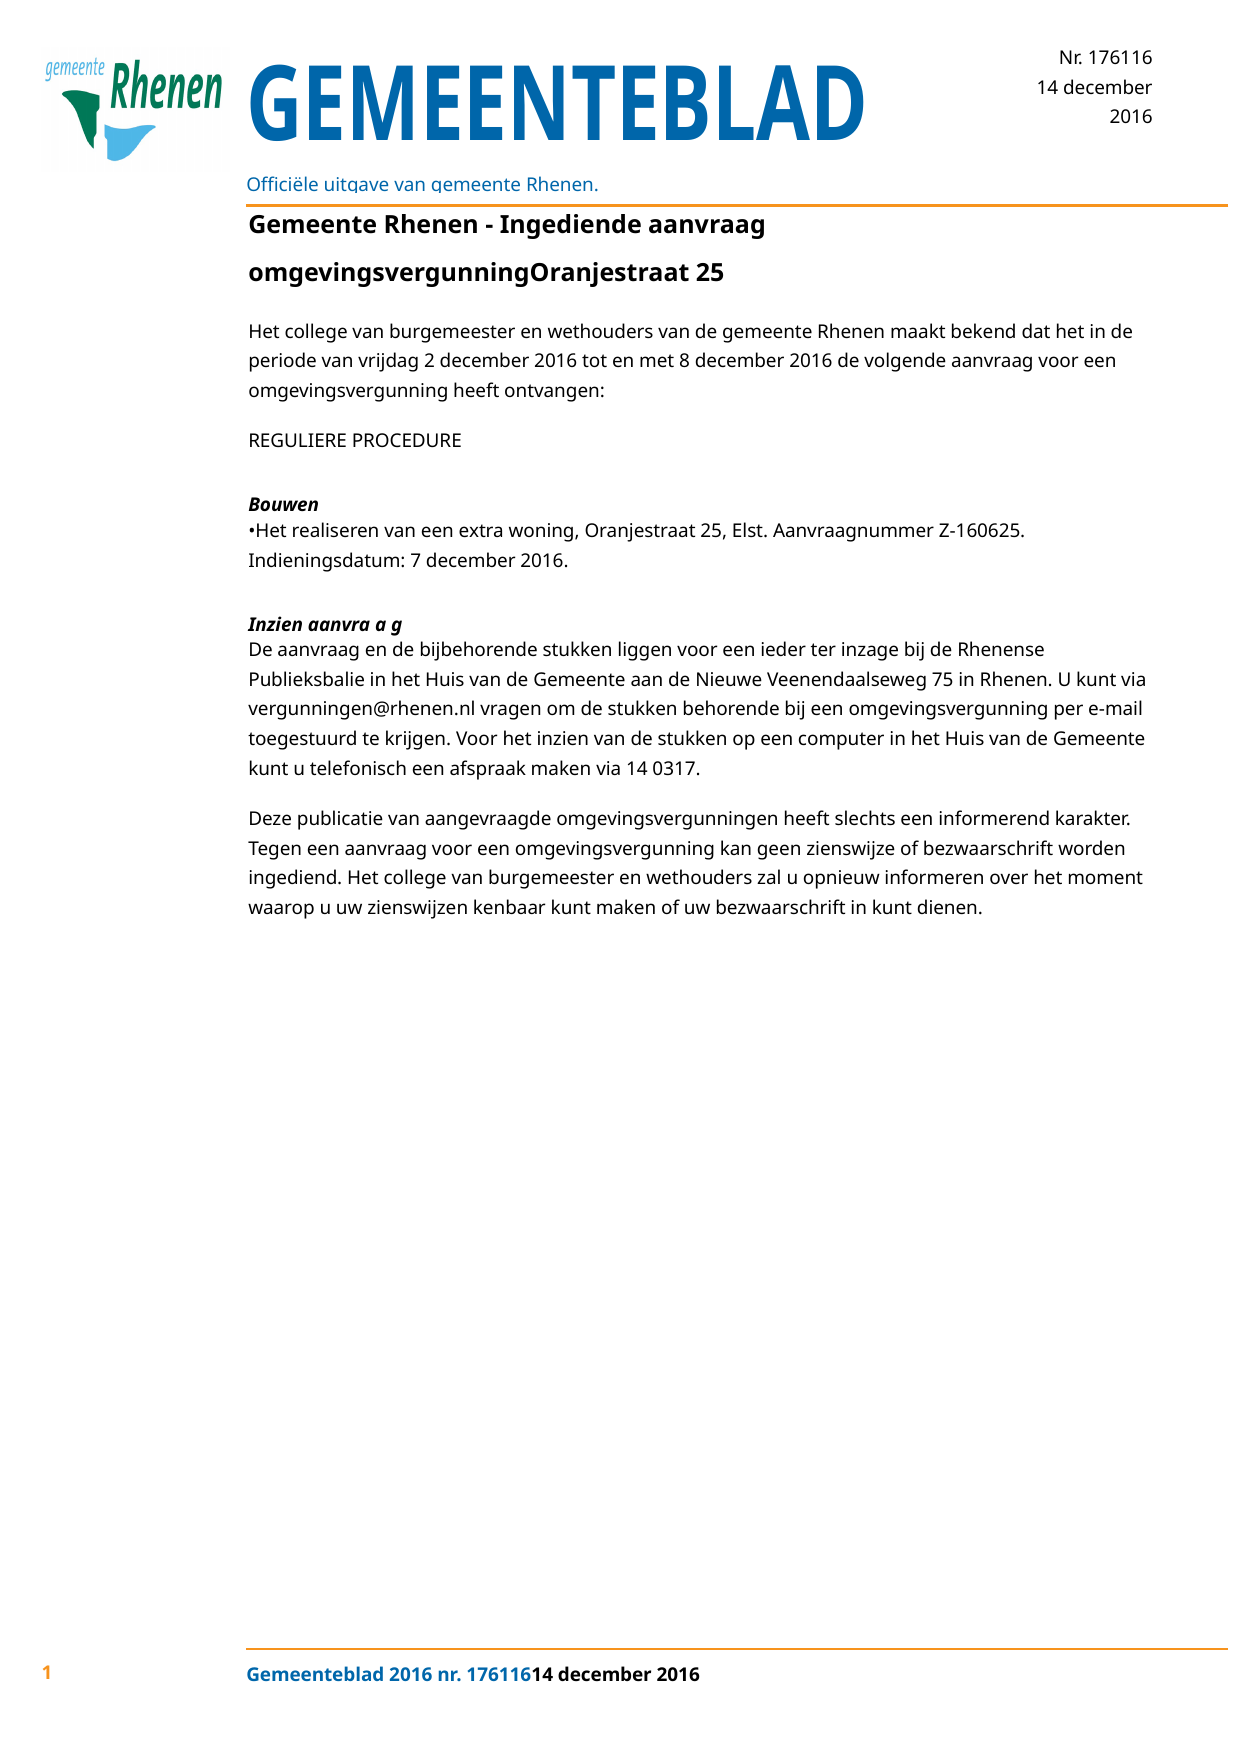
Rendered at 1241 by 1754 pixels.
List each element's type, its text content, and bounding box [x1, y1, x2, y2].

text Het college van burgemeester en wethouders van de gemeente Rhenen maakt bekend dat het in de periode van vrijdag 2 december 2016 tot en met 8 december 2016 de volgende aanvraag voor een omgevingsvergunning heeft ontvangen: [248, 318, 1152, 403]
picture [41, 47, 231, 172]
text REGULIERE PROCEDURE [248, 427, 1152, 453]
text Inzien aanvra a g [248, 611, 1152, 636]
text •Het realiseren van een extra woning, Oranjestraat 25, Elst. Aanvraagnummer Z-160625. Indieningsdatum: 7 december 2016. [248, 517, 1152, 572]
text Gemeente Rhenen - Ingediende aanvraag omgevingsvergunningOranjestraat 25 [248, 207, 1152, 288]
text Bouwen [248, 491, 1152, 517]
text Deze publicatie van aangevraagde omgevingsvergunningen heeft slechts een informerend karakter. Tegen een aanvraag voor een omgevingsvergunning kan geen zienswijze of bezwaarschrift worden ingediend. Het college van burgemeester en wethouders zal u opnieuw informeren over het moment waarop u uw zienswijzen kenbaar kunt maken of uw bezwaarschrift in kunt dienen. [248, 805, 1152, 920]
text De aanvraag en de bijbehorende stukken liggen voor een ieder ter inzage bij de Rhenense Publieksbalie in het Huis van de Gemeente aan de Nieuwe Veenendaalseweg 75 in Rhenen. U kunt via vergunningen@rhenen.nl vragen om de stukken behorende bij een omgevingsvergunning per e-mail toegestuurd te krijgen. Voor het inzien van de stukken op een computer in het Huis van de Gemeente kunt u telefonisch een afspraak maken via 14 0317. [248, 636, 1152, 781]
